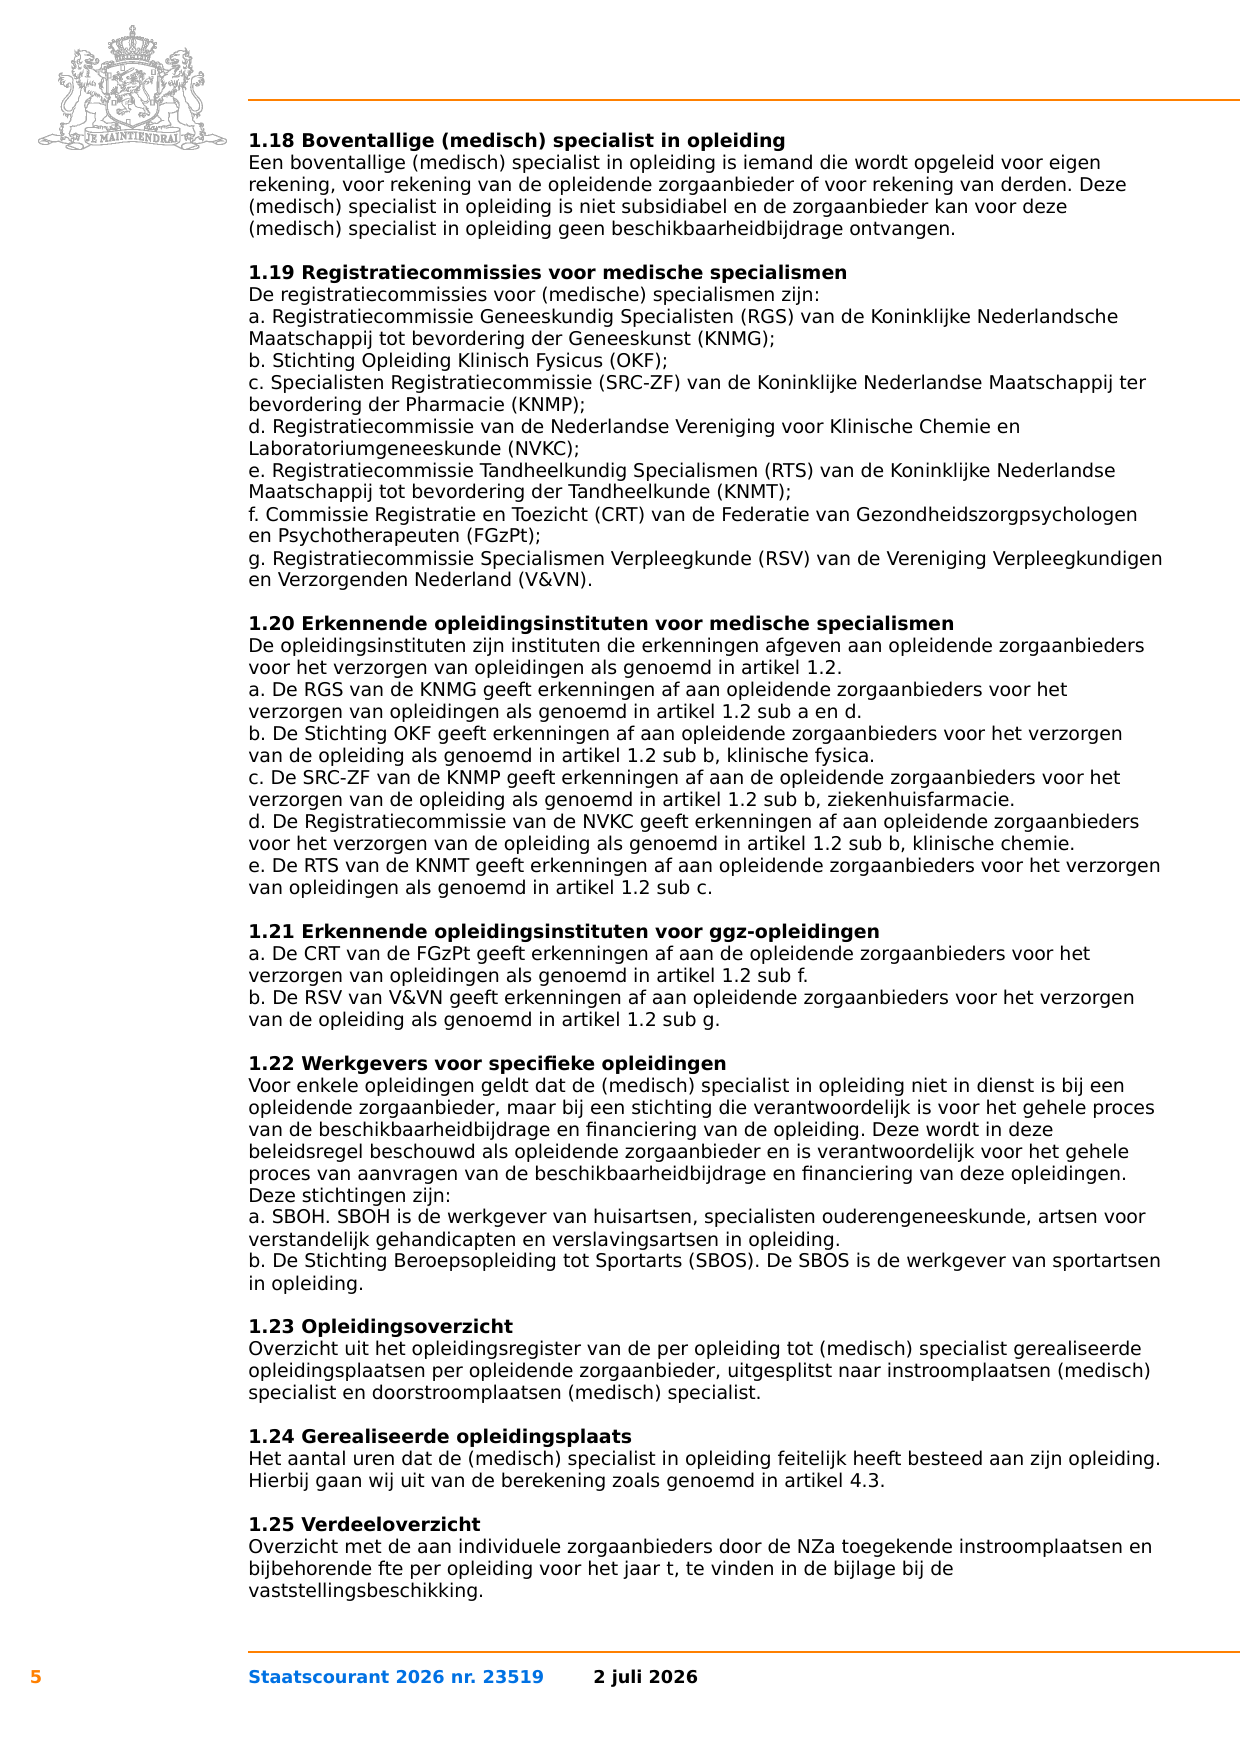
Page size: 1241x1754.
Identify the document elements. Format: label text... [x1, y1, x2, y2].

text d. Registratiecommissie van de Nederlandse Vereniging voor Klinische Chemie en Laboratoriumgeneeskunde (NVKC); [248, 416, 1163, 459]
subtitle 1.19 Registratiecommissies voor medische specialismen [248, 262, 1163, 284]
text g. Registratiecommissie Specialismen Verpleegkunde (RSV) van de Vereniging Verpleegkundigen en Verzorgenden Nederland (V&VN). [248, 547, 1163, 591]
subtitle 1.23 Opleidingsoverzicht [248, 1316, 1163, 1338]
text b. De Stichting OKF geeft erkenningen af aan opleidende zorgaanbieders voor het verzorgen van de opleiding als genoemd in artikel 1.2 sub b, klinische fysica. [248, 723, 1163, 767]
text b. Stichting Opleiding Klinisch Fysicus (OKF); [248, 349, 1163, 372]
subtitle 1.22 Werkgevers voor specifieke opleidingen [248, 1053, 1163, 1074]
text Overzicht met de aan individuele zorgaanbieders door de NZa toegekende instroomplaatsen en bijbehorende fte per opleiding voor het jaar t, te vinden in de bijlage bij de vaststellingsbeschikking. [248, 1536, 1163, 1602]
text c. Specialisten Registratiecommissie (SRC-ZF) van de Koninklijke Nederlandse Maatschappij ter bevordering der Pharmacie (KNMP); [248, 372, 1163, 416]
text a. Registratiecommissie Geneeskundig Specialisten (RGS) van de Koninklijke Nederlandsche Maatschappij tot bevordering der Geneeskunst (KNMG); [248, 306, 1163, 349]
text a. SBOH. SBOH is de werkgever van huisartsen, specialisten ouderengeneeskunde, artsen voor verstandelijk gehandicapten en verslavingsartsen in opleiding. [248, 1206, 1163, 1250]
subtitle 1.25 Verdeeloverzicht [248, 1514, 1163, 1536]
subtitle 1.21 Erkennende opleidingsinstituten voor ggz-opleidingen [248, 921, 1163, 943]
text b. De Stichting Beroepsopleiding tot Sportarts (SBOS). De SBOS is de werkgever van sportartsen in opleiding. [248, 1250, 1163, 1294]
subtitle 1.24 Gerealiseerde opleidingsplaats [248, 1426, 1163, 1448]
subtitle 1.20 Erkennende opleidingsinstituten voor medische specialismen [248, 613, 1163, 635]
text De registratiecommissies voor (medische) specialismen zijn: [248, 284, 1163, 306]
text Overzicht uit het opleidingsregister van de per opleiding tot (medisch) specialist gerealiseerde opleidingsplaatsen per opleidende zorgaanbieder, uitgesplitst naar instroomplaatsen (medisch) specialist en doorstroomplaatsen (medisch) specialist. [248, 1338, 1163, 1404]
text e. Registratiecommissie Tandheelkundig Specialismen (RTS) van de Koninklijke Nederlandse Maatschappij tot bevordering der Tandheelkunde (KNMT); [248, 459, 1163, 503]
text De opleidingsinstituten zijn instituten die erkenningen afgeven aan opleidende zorgaanbieders voor het verzorgen van opleidingen als genoemd in artikel 1.2. [248, 635, 1163, 679]
text d. De Registratiecommissie van de NVKC geeft erkenningen af aan opleidende zorgaanbieders voor het verzorgen van de opleiding als genoemd in artikel 1.2 sub b, klinische chemie. [248, 811, 1163, 855]
text b. De RSV van V&VN geeft erkenningen af aan opleidende zorgaanbieders voor het verzorgen van de opleiding als genoemd in artikel 1.2 sub g. [248, 987, 1163, 1031]
text Deze stichtingen zijn: [248, 1184, 1163, 1206]
picture [38, 25, 227, 150]
text a. De CRT van de FGzPt geeft erkenningen af aan de opleidende zorgaanbieders voor het verzorgen van opleidingen als genoemd in artikel 1.2 sub f. [248, 943, 1163, 987]
subtitle 1.18 Boventallige (medisch) specialist in opleiding [248, 130, 1163, 152]
text Voor enkele opleidingen geldt dat de (medisch) specialist in opleiding niet in dienst is bij een opleidende zorgaanbieder, maar bij een stichting die verantwoordelijk is voor het gehele proces van de beschikbaarheidbijdrage en financiering van de opleiding. Deze wordt in deze beleidsregel beschouwd als opleidende zorgaanbieder en is verantwoordelijk voor het gehele proces van aanvragen van de beschikbaarheidbijdrage en financiering van deze opleidingen. [248, 1074, 1163, 1184]
text a. De RGS van de KNMG geeft erkenningen af aan opleidende zorgaanbieders voor het verzorgen van opleidingen als genoemd in artikel 1.2 sub a en d. [248, 679, 1163, 723]
text Het aantal uren dat de (medisch) specialist in opleiding feitelijk heeft besteed aan zijn opleiding. Hierbij gaan wij uit van de berekening zoals genoemd in artikel 4.3. [248, 1448, 1163, 1492]
text f. Commissie Registratie en Toezicht (CRT) van de Federatie van Gezondheidszorgpsychologen en Psychotherapeuten (FGzPt); [248, 503, 1163, 547]
text c. De SRC-ZF van de KNMP geeft erkenningen af aan de opleidende zorgaanbieders voor het verzorgen van de opleiding als genoemd in artikel 1.2 sub b, ziekenhuisfarmacie. [248, 767, 1163, 811]
text e. De RTS van de KNMT geeft erkenningen af aan opleidende zorgaanbieders voor het verzorgen van opleidingen als genoemd in artikel 1.2 sub c. [248, 855, 1163, 899]
text Een boventallige (medisch) specialist in opleiding is iemand die wordt opgeleid voor eigen rekening, voor rekening van de opleidende zorgaanbieder of voor rekening van derden. Deze (medisch) specialist in opleiding is niet subsidiabel en de zorgaanbieder kan voor deze (medisch) specialist in opleiding geen beschikbaarheidbijdrage ontvangen. [248, 152, 1163, 240]
